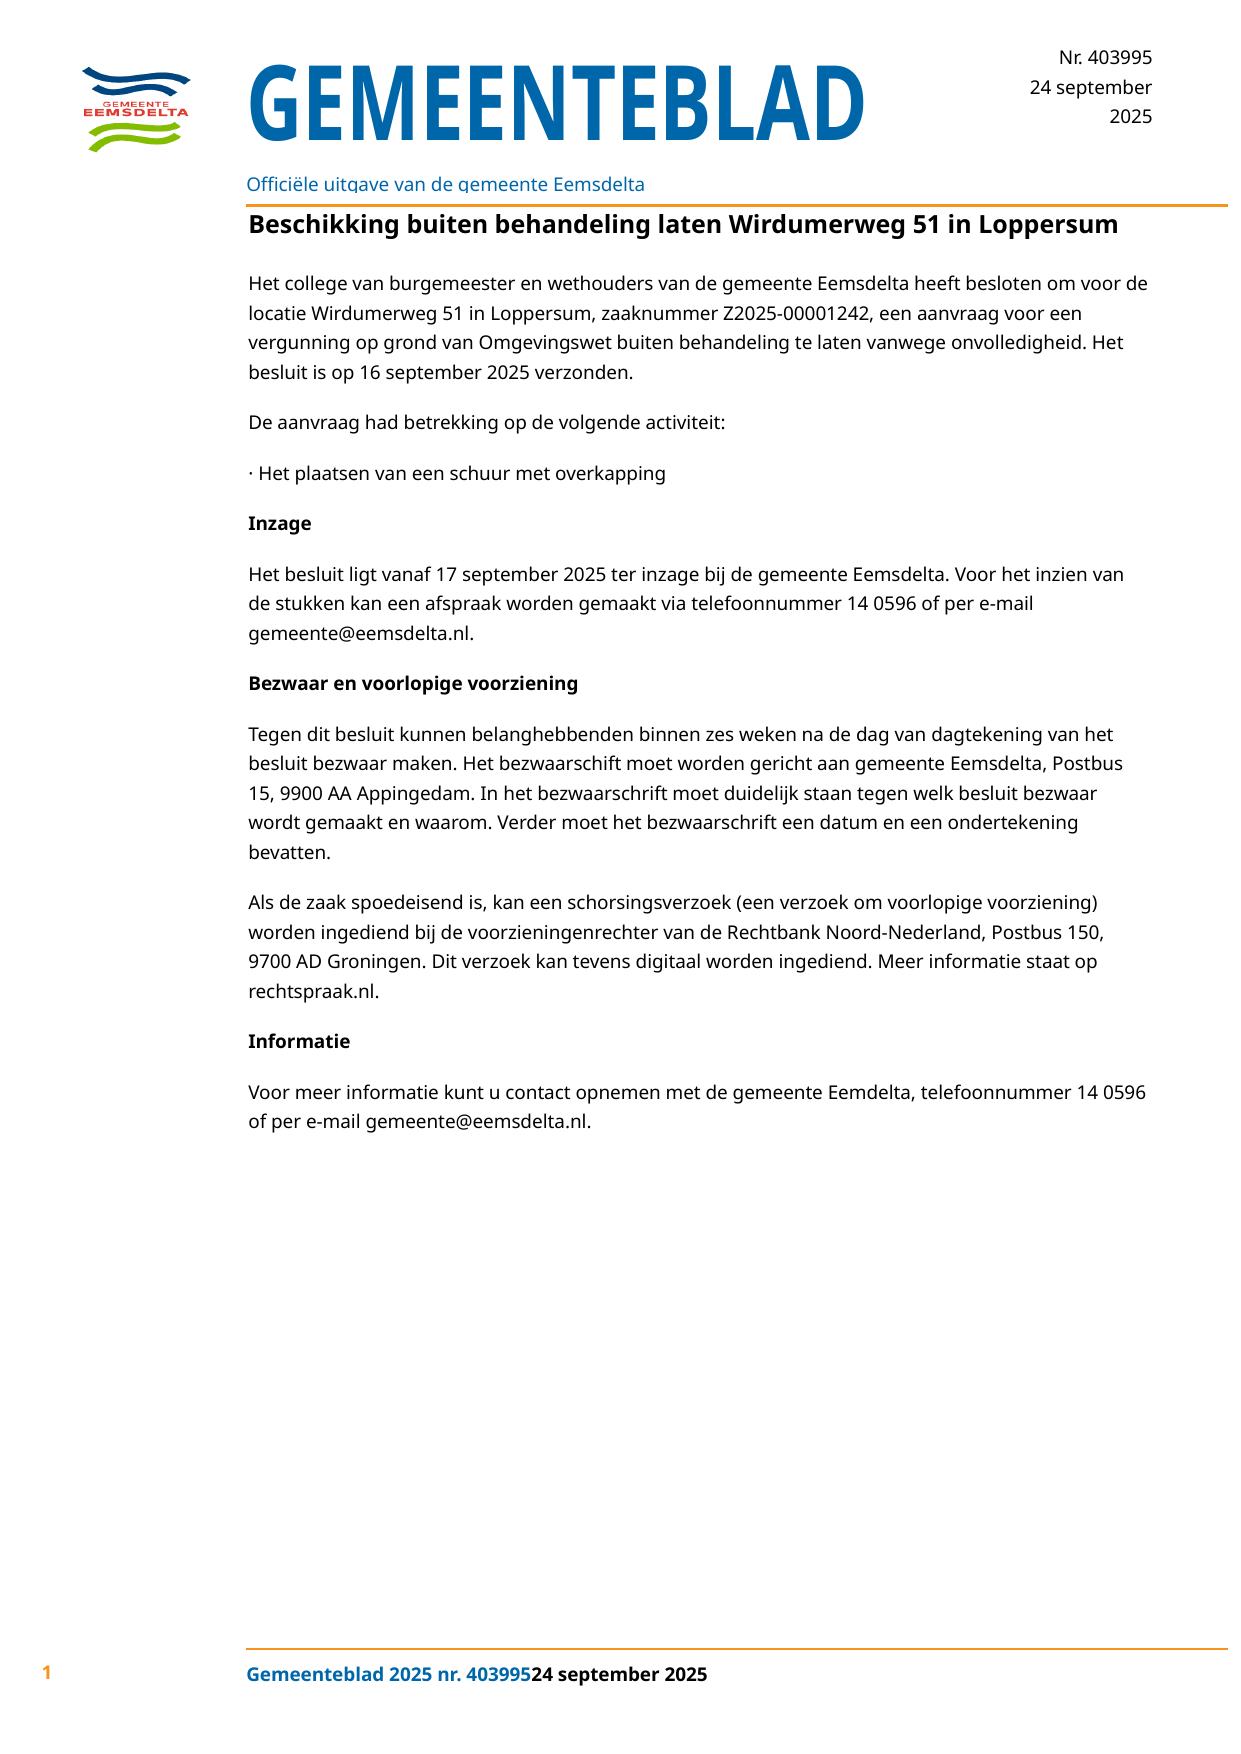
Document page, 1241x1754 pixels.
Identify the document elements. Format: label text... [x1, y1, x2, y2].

text Beschikking buiten behandeling laten Wirdumerweg 51 in Loppersum [248, 207, 1152, 241]
text Bezwaar en voorlopige voorziening [248, 670, 1152, 696]
text Het besluit ligt vanaf 17 september 2025 ter inzage bij de gemeente Eemsdelta. Voor het inzien van de stukken kan een afspraak worden gemaakt via telefoonnummer 14 0596 of per e-mail gemeente@eemsdelta.nl. [248, 561, 1152, 646]
text · Het plaatsen van een schuur met overkapping [248, 460, 1152, 486]
text Informatie [248, 1029, 1152, 1054]
text Inzage [248, 510, 1152, 536]
picture [41, 47, 231, 172]
text Het college van burgemeester en wethouders van de gemeente Eemsdelta heeft besloten om voor de locatie Wirdumerweg 51 in Loppersum, zaaknummer Z2025-00001242, een aanvraag voor een vergunning op grond van Omgevingswet buiten behandeling te laten vanwege onvolledigheid. Het besluit is op 16 september 2025 verzonden. [248, 270, 1152, 385]
text Als de zaak spoedeisend is, kan een schorsingsverzoek (een verzoek om voorlopige voorziening) worden ingediend bij de voorzieningenrechter van de Rechtbank Noord-Nederland, Postbus 150, 9700 AD Groningen. Dit verzoek kan tevens digitaal worden ingediend. Meer informatie staat op rechtspraak.nl. [248, 889, 1152, 1004]
text De aanvraag had betrekking op de volgende activiteit: [248, 409, 1152, 435]
text Tegen dit besluit kunnen belanghebbenden binnen zes weken na de dag van dagtekening van het besluit bezwaar maken. Het bezwaarschift moet worden gericht aan gemeente Eemsdelta, Postbus 15, 9900 AA Appingedam. In het bezwaarschrift moet duidelijk staan tegen welk besluit bezwaar wordt gemaakt en waarom. Verder moet het bezwaarschrift een datum en een ondertekening bevatten. [248, 721, 1152, 865]
text Voor meer informatie kunt u contact opnemen met de gemeente Eemdelta, telefoonnummer 14 0596 of per e-mail gemeente@eemsdelta.nl. [248, 1079, 1152, 1134]
